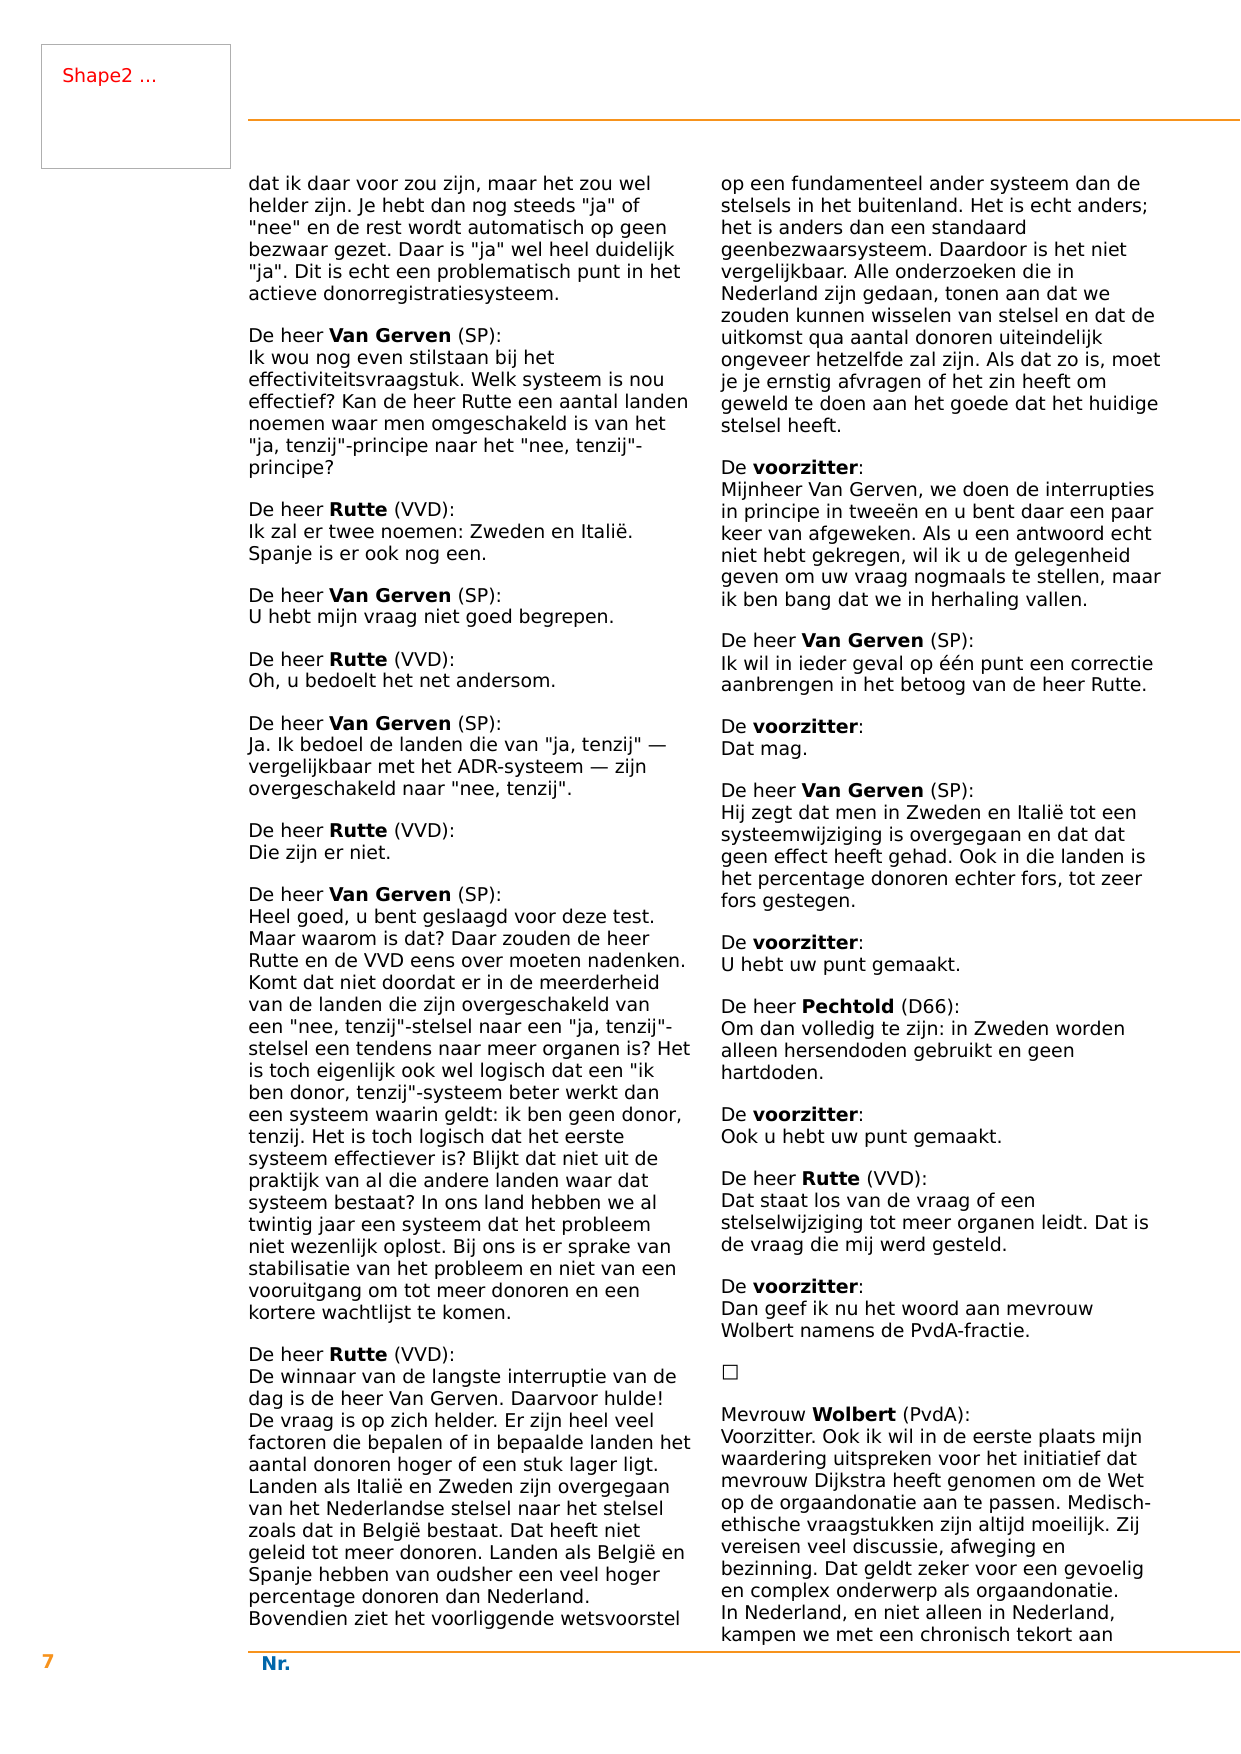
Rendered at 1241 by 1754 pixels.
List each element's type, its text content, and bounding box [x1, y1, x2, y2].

text Om dan volledig te zijn: in Zweden worden alleen hersendoden gebruikt en geen hartdoden. [721, 1018, 1163, 1084]
text ⬜ [721, 1362, 1163, 1384]
text De heer Van Gerven (SP): [721, 780, 1163, 802]
text Dan geef ik nu het woord aan mevrouw Wolbert namens de PvdA-fractie. [721, 1298, 1163, 1342]
text Heel goed, u bent geslaagd voor deze test. Maar waarom is dat? Daar zouden de heer Rutte en de VVD eens over moeten nadenken. Komt dat niet doordat er in de meerderheid van de landen die zijn overgeschakeld van een "nee, tenzij"-stelsel naar een "ja, tenzij"-stelsel een tendens naar meer organen is? Het is toch eigenlijk ook wel logisch dat een "ik ben donor, tenzij"-systeem beter werkt dan een systeem waarin geldt: ik ben geen donor, tenzij. Het is toch logisch dat het eerste systeem effectiever is? Blijkt dat niet uit de praktijk van al die andere landen waar dat systeem bestaat? In ons land hebben we al twintig jaar een systeem dat het probleem niet wezenlijk oplost. Bij ons is er sprake van stabilisatie van het probleem en niet van een vooruitgang om tot meer donoren en een kortere wachtlijst te komen. [248, 906, 691, 1324]
text Ik wil in ieder geval op één punt een correctie aanbrengen in het betoog van de heer Rutte. [721, 652, 1163, 696]
text De heer Van Gerven (SP): [721, 630, 1163, 652]
text op een fundamenteel ander systeem dan de stelsels in het buitenland. Het is echt anders; het is anders dan een standaard geenbezwaarsysteem. Daardoor is het niet vergelijkbaar. Alle onderzoeken die in Nederland zijn gedaan, tonen aan dat we zouden kunnen wisselen van stelsel en dat de uitkomst qua aantal donoren uiteindelijk ongeveer hetzelfde zal zijn. Als dat zo is, moet je je ernstig afvragen of het zin heeft om geweld te doen aan het goede dat het huidige stelsel heeft. [721, 173, 1163, 437]
text Die zijn er niet. [248, 842, 691, 864]
text De heer Van Gerven (SP): [248, 712, 691, 734]
text Ook u hebt uw punt gemaakt. [721, 1126, 1163, 1148]
text Voorzitter. Ook ik wil in de eerste plaats mijn waardering uitspreken voor het initiatief dat mevrouw Dijkstra heeft genomen om de Wet op de orgaandonatie aan te passen. Medisch-ethische vraagstukken zijn altijd moeilijk. Zij vereisen veel discussie, afweging en bezinning. Dat geldt zeker voor een gevoelig en complex onderwerp als orgaandonatie. [721, 1426, 1163, 1602]
text U hebt mijn vraag niet goed begrepen. [248, 606, 691, 628]
text In Nederland, en niet alleen in Nederland, kampen we met een chronisch tekort aan [721, 1602, 1163, 1646]
text Mijnheer Van Gerven, we doen de interrupties in principe in tweeën en u bent daar een paar keer van afgeweken. Als u een antwoord echt niet hebt gekregen, wil ik u de gelegenheid geven om uw vraag nogmaals te stellen, maar ik ben bang dat we in herhaling vallen. [721, 478, 1163, 610]
text De voorzitter: [721, 1276, 1163, 1298]
text Ja. Ik bedoel de landen die van "ja, tenzij" — vergelijkbaar met het ADR-systeem — zijn overgeschakeld naar "nee, tenzij". [248, 734, 691, 800]
text Oh, u bedoelt het net andersom. [248, 670, 691, 692]
text De heer Rutte (VVD): [248, 498, 691, 521]
text Ik wou nog even stilstaan bij het effectiviteitsvraagstuk. Welk systeem is nou effectief? Kan de heer Rutte een aantal landen noemen waar men omgeschakeld is van het "ja, tenzij"-principe naar het "nee, tenzij"-principe? [248, 347, 691, 478]
text De heer Van Gerven (SP): [248, 325, 691, 347]
text De heer Rutte (VVD): [721, 1168, 1163, 1190]
text Mevrouw Wolbert (PvdA): [721, 1404, 1163, 1426]
text De voorzitter: [721, 716, 1163, 738]
text De heer Van Gerven (SP): [248, 884, 691, 906]
text De heer Rutte (VVD): [248, 648, 691, 670]
text De voorzitter: [721, 457, 1163, 478]
text Dat mag. [721, 738, 1163, 760]
text Hij zegt dat men in Zweden en Italië tot een systeemwijziging is overgegaan en dat dat geen effect heeft gehad. Ook in die landen is het percentage donoren echter fors, tot zeer fors gestegen. [721, 802, 1163, 912]
text Dat staat los van de vraag of een stelselwijziging tot meer organen leidt. Dat is de vraag die mij werd gesteld. [721, 1190, 1163, 1256]
text De winnaar van de langste interruptie van de dag is de heer Van Gerven. Daarvoor hulde! De vraag is op zich helder. Er zijn heel veel factoren die bepalen of in bepaalde landen het aantal donoren hoger of een stuk lager ligt. Landen als Italië en Zweden zijn overgegaan van het Nederlandse stelsel naar het stelsel zoals dat in België bestaat. Dat heeft niet geleid tot meer donoren. Landen als België en Spanje hebben van oudsher een veel hoger percentage donoren dan Nederland. Bovendien ziet het voorliggende wetsvoorstel [248, 1366, 691, 1629]
text U hebt uw punt gemaakt. [721, 954, 1163, 976]
text De heer Pechtold (D66): [721, 996, 1163, 1018]
text dat ik daar voor zou zijn, maar het zou wel helder zijn. Je hebt dan nog steeds "ja" of "nee" en de rest wordt automatisch op geen bezwaar gezet. Daar is "ja" wel heel duidelijk "ja". Dit is echt een problematisch punt in het actieve donorregistratiesysteem. [248, 173, 691, 305]
text De voorzitter: [721, 1104, 1163, 1126]
text De heer Van Gerven (SP): [248, 584, 691, 606]
text Ik zal er twee noemen: Zweden en Italië. Spanje is er ook nog een. [248, 521, 691, 564]
text De heer Rutte (VVD): [248, 820, 691, 842]
text De voorzitter: [721, 932, 1163, 954]
text De heer Rutte (VVD): [248, 1344, 691, 1366]
